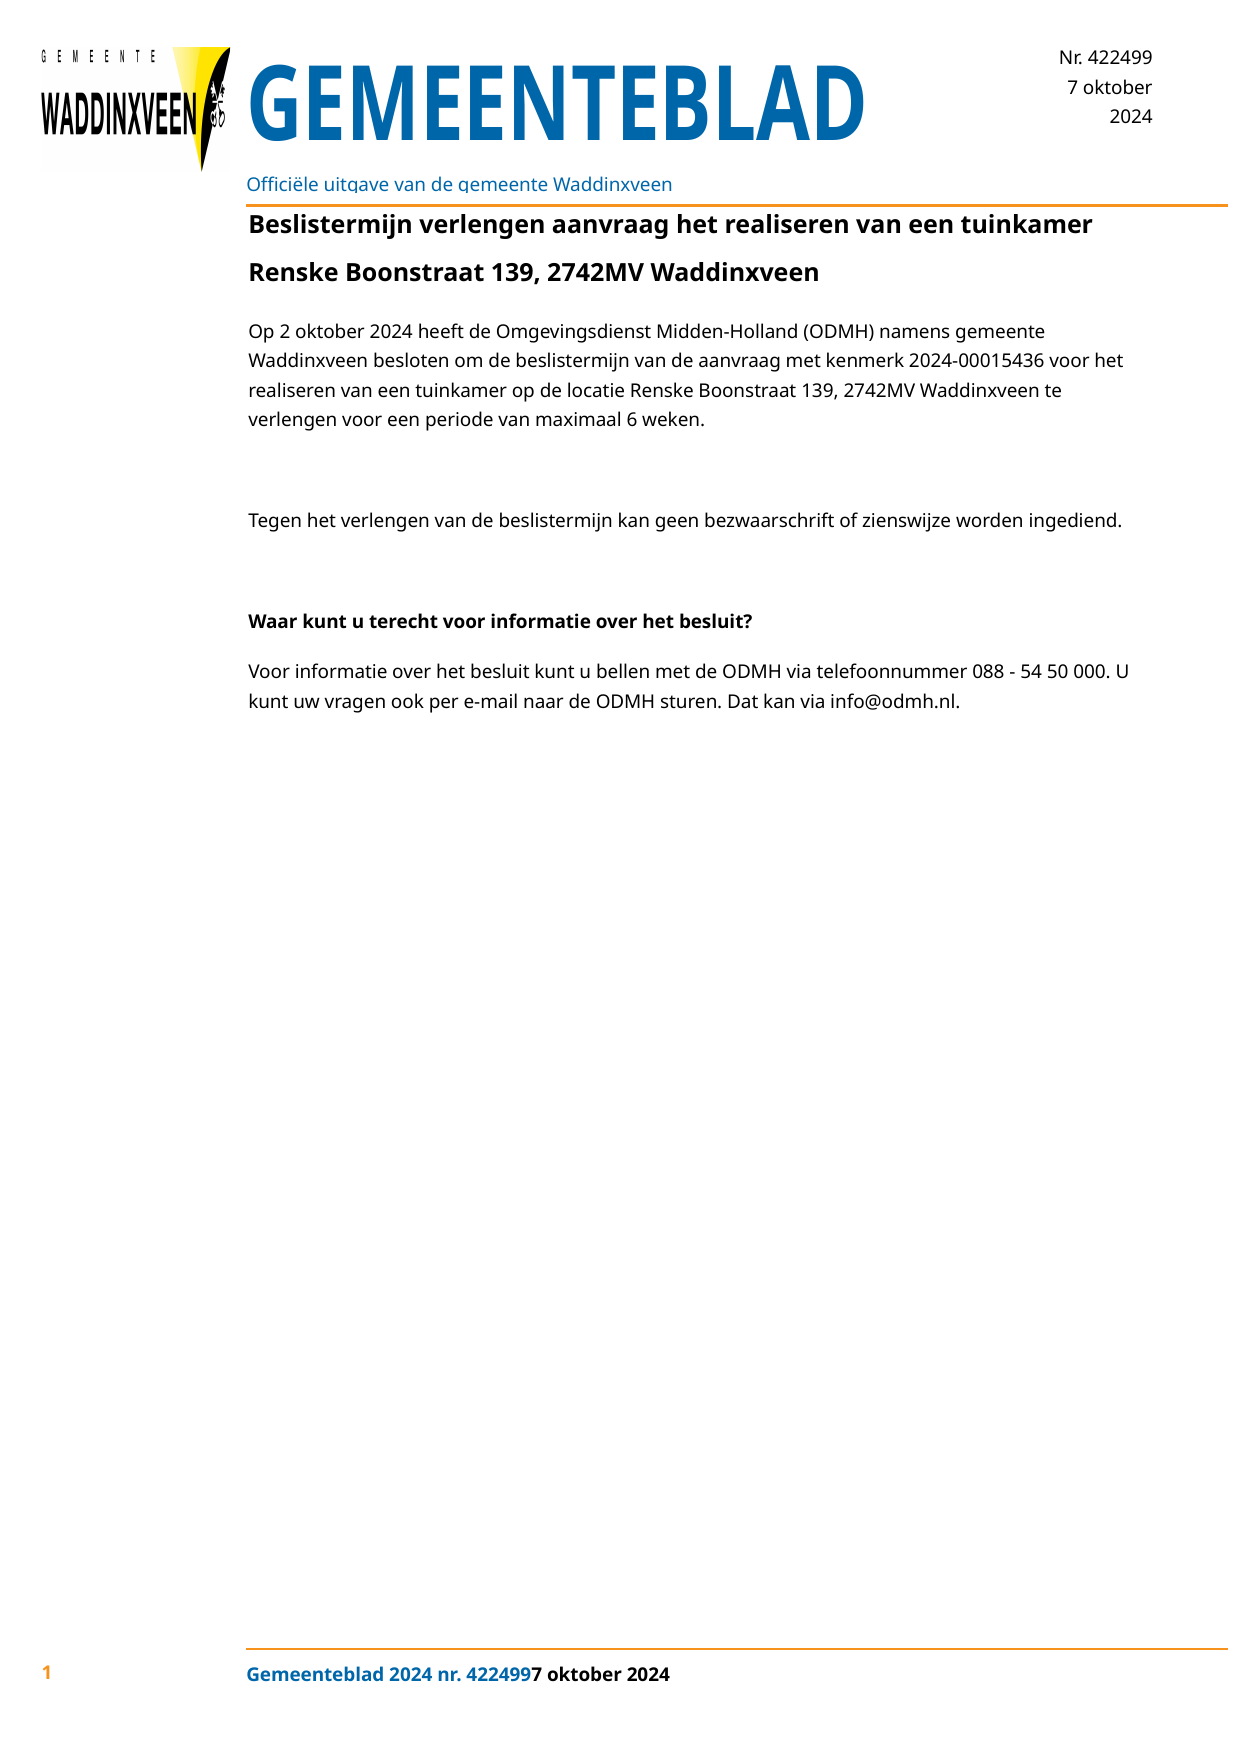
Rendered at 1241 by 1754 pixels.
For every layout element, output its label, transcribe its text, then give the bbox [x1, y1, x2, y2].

picture [41, 47, 231, 172]
text Beslistermijn verlengen aanvraag het realiseren van een tuinkamer Renske Boonstraat 139, 2742MV Waddinxveen [248, 207, 1152, 288]
text Voor informatie over het besluit kunt u bellen met de ODMH via telefoonnummer 088 - 54 50 000. U kunt uw vragen ook per e-mail naar de ODMH sturen. Dat kan via info@odmh.nl. [248, 659, 1152, 714]
text Tegen het verlengen van de beslistermijn kan geen bezwaarschrift of zienswijze worden ingediend. [248, 507, 1152, 533]
text Op 2 oktober 2024 heeft de Omgevingsdienst Midden-Holland (ODMH) namens gemeente Waddinxveen besloten om de beslistermijn van de aanvraag met kenmerk 2024-00015436 voor het realiseren van een tuinkamer op de locatie Renske Boonstraat 139, 2742MV Waddinxveen te verlengen voor een periode van maximaal 6 weken. [248, 318, 1152, 432]
text Waar kunt u terecht voor informatie over het besluit? [248, 608, 1152, 634]
